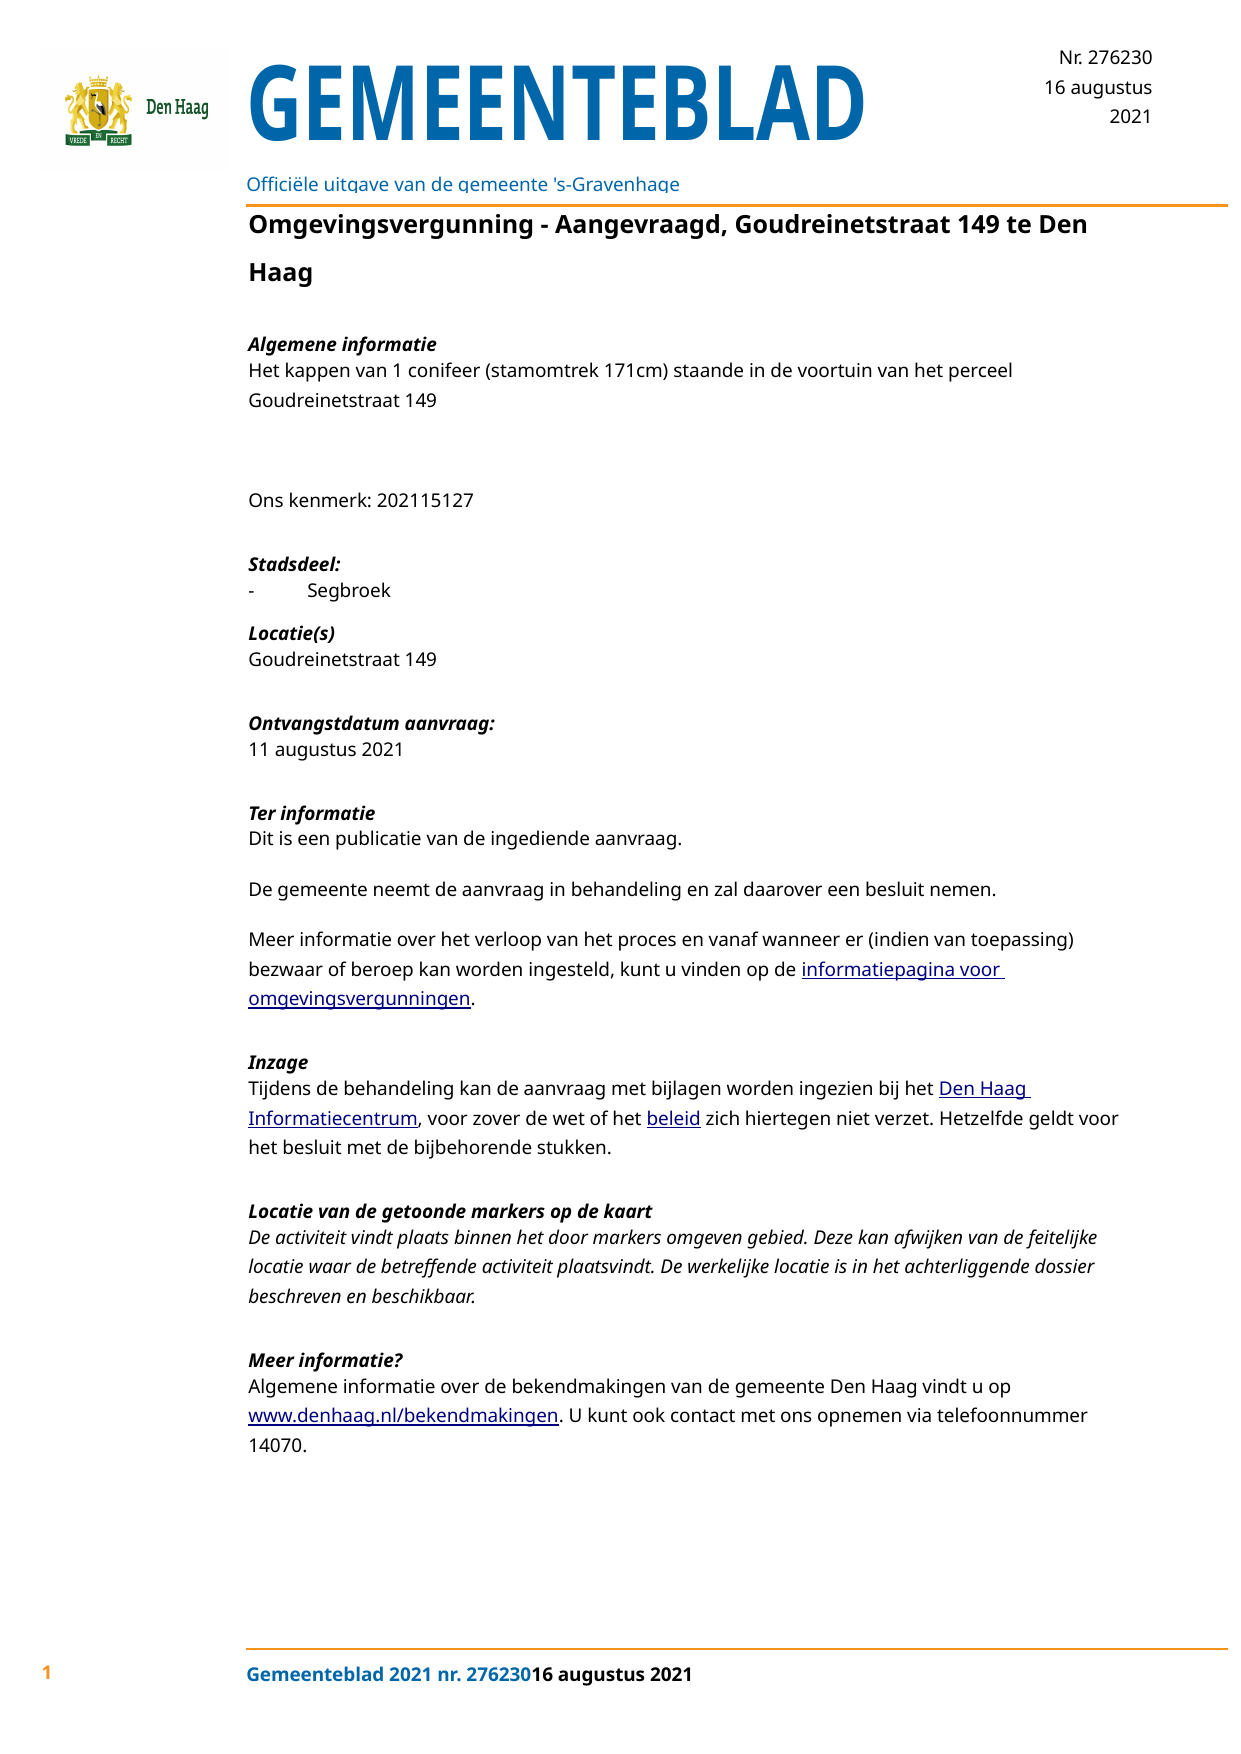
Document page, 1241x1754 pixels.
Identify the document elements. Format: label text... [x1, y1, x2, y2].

text Dit is een publicatie van de ingediende aanvraag. [248, 826, 1152, 851]
picture [41, 47, 231, 172]
text Tijdens de behandeling kan de aanvraag met bijlagen worden ingezien bij het Den Haag Informatiecentrum, voor zover de wet of het beleid zich hiertegen niet verzet. Hetzelfde geldt voor het besluit met de bijbehorende stukken. [248, 1075, 1152, 1160]
text Algemene informatie [248, 331, 1152, 357]
text Locatie van de getoonde markers op de kaart [248, 1198, 1152, 1224]
text Meer informatie over het verloop van het proces en vanaf wanneer er (indien van toepassing) bezwaar of beroep kan worden ingesteld, kunt u vinden op de informatiepagina voor omgevingsvergunningen. [248, 926, 1152, 1011]
text Algemene informatie over de bekendmakingen van de gemeente Den Haag vindt u op www.denhaag.nl/bekendmakingen. U kunt ook contact met ons opnemen via telefoonnummer 14070. [248, 1373, 1152, 1458]
list Segbroek [248, 577, 1152, 603]
text Ons kenmerk: 202115127 [248, 488, 1152, 513]
text De gemeente neemt de aanvraag in behandeling en zal daarover een besluit nemen. [248, 876, 1152, 902]
text Ter informatie [248, 800, 1152, 826]
text De activiteit vindt plaats binnen het door markers omgeven gebied. Deze kan afwijken van de feitelijke locatie waar de betreffende activiteit plaatsvindt. De werkelijke locatie is in het achterliggende dossier beschreven en beschikbaar. [248, 1224, 1152, 1309]
text Goudreinetstraat 149 [248, 646, 1152, 672]
text Omgevingsvergunning - Aangevraagd, Goudreinetstraat 149 te Den Haag [248, 207, 1152, 288]
text 11 augustus 2021 [248, 736, 1152, 762]
text Het kappen van 1 conifeer (stamomtrek 171cm) staande in de voortuin van het perceel Goudreinetstraat 149 [248, 357, 1152, 412]
text Stadsdeel: [248, 552, 1152, 577]
text Meer informatie? [248, 1347, 1152, 1373]
text Ontvangstdatum aanvraag: [248, 710, 1152, 736]
text Inzage [248, 1049, 1152, 1075]
text Locatie(s) [248, 620, 1152, 646]
